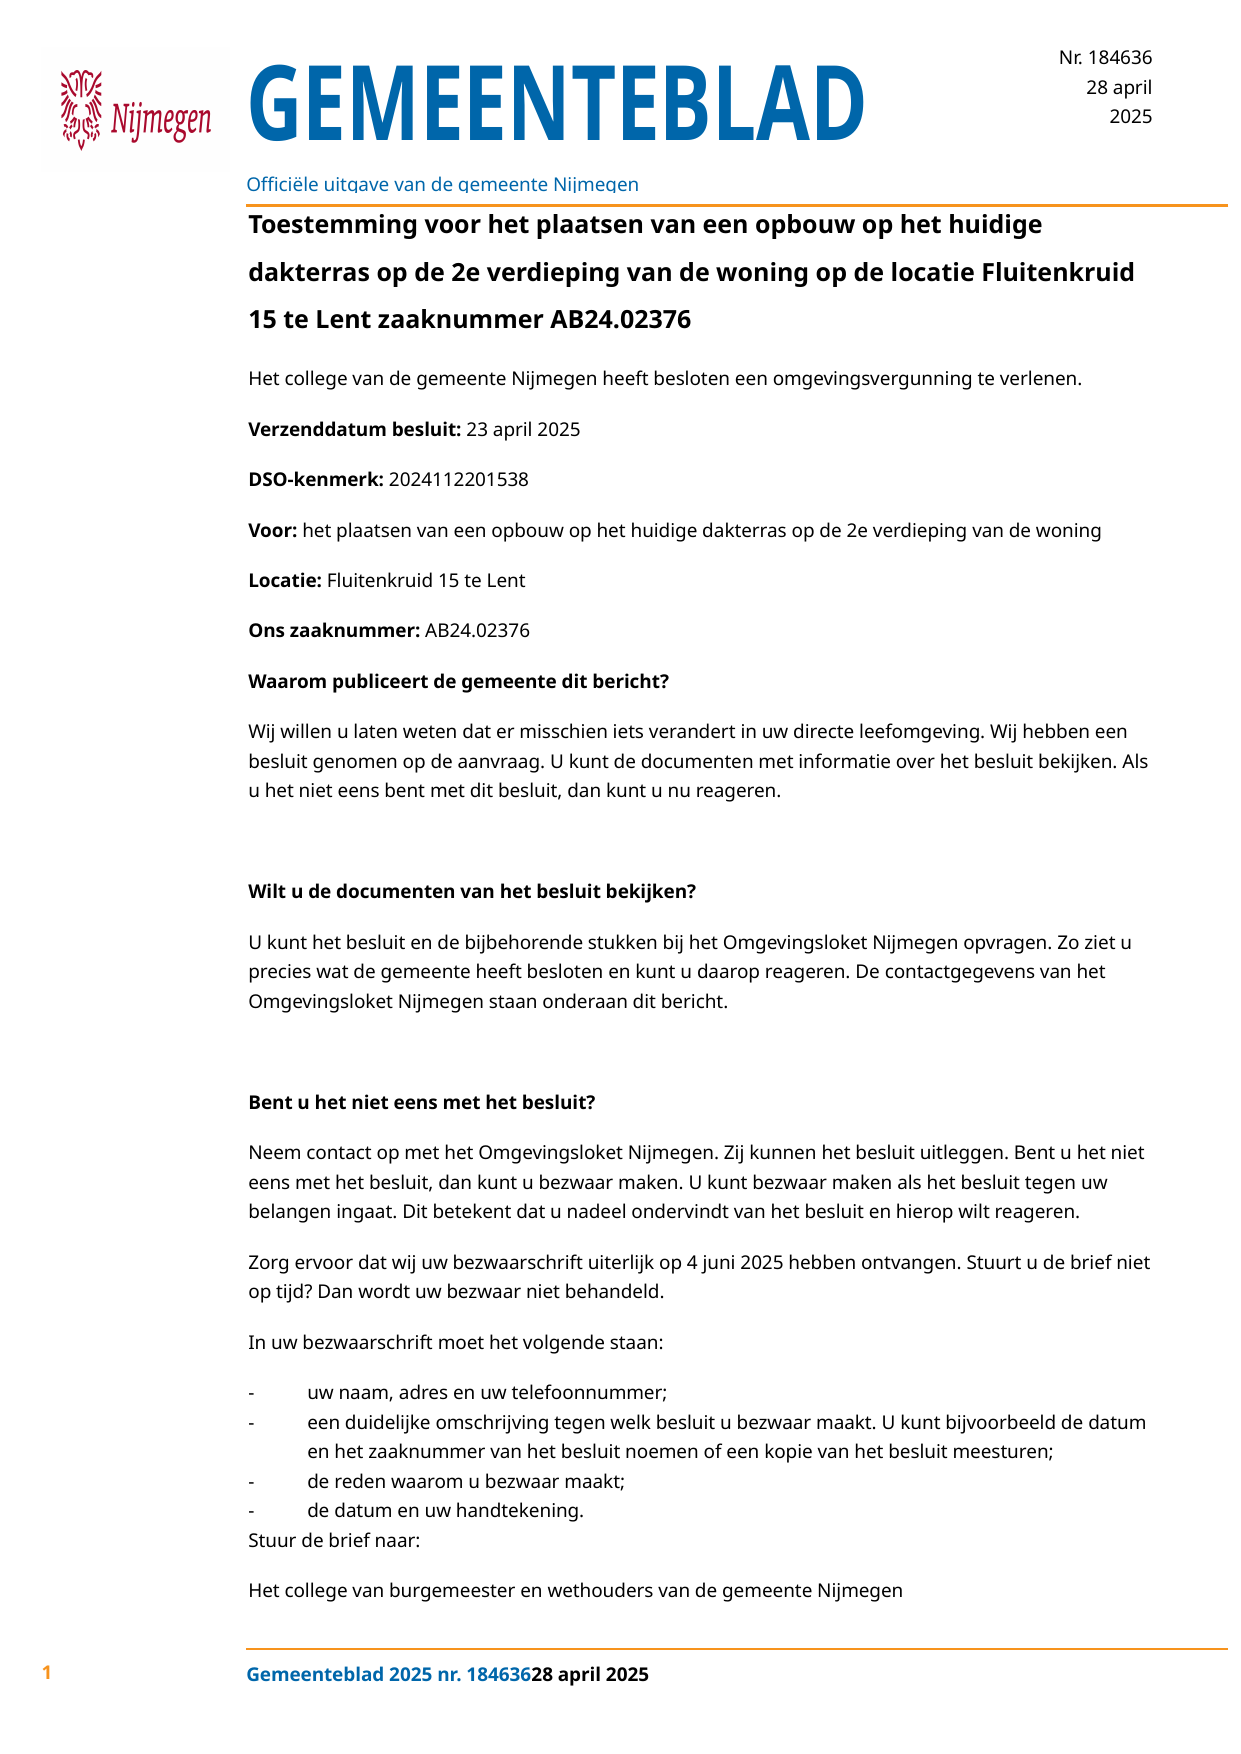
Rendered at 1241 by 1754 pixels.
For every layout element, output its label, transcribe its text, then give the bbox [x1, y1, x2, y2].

list een duidelijke omschrijving tegen welk besluit u bezwaar maakt. U kunt bijvoorbeeld de datum en het zaaknummer van het besluit noemen of een kopie van het besluit meesturen; [248, 1409, 1152, 1464]
list de datum en uw handtekening. [248, 1498, 1152, 1523]
list de reden waarom u bezwaar maakt; [248, 1468, 1152, 1494]
text Locatie: Fluitenkruid 15 te Lent [248, 567, 1152, 593]
text In uw bezwaarschrift moet het volgende staan: [248, 1329, 1152, 1354]
text Verzenddatum besluit: 23 april 2025 [248, 416, 1152, 442]
text Wilt u de documenten van het besluit bekijken? [248, 878, 1152, 904]
text Wij willen u laten weten dat er misschien iets verandert in uw directe leefomgeving. Wij hebben een besluit genomen op de aanvraag. U kunt de documenten met informatie over het besluit bekijken. Als u het niet eens bent met dit besluit, dan kunt u nu reageren. [248, 718, 1152, 803]
text Het college van de gemeente Nijmegen heeft besloten een omgevingsvergunning te verlenen. [248, 366, 1152, 391]
text Zorg ervoor dat wij uw bezwaarschrift uiterlijk op 4 juni 2025 hebben ontvangen. Stuurt u de brief niet op tijd? Dan wordt uw bezwaar niet behandeld. [248, 1249, 1152, 1304]
text Toestemming voor het plaatsen van een opbouw op het huidige dakterras op de 2e verdieping van de woning op de locatie Fluitenkruid 15 te Lent zaaknummer AB24.02376 [248, 207, 1152, 336]
text U kunt het besluit en de bijbehorende stukken bij het Omgevingsloket Nijmegen opvragen. Zo ziet u precies wat de gemeente heeft besloten en kunt u daarop reageren. De contactgegevens van het Omgevingsloket Nijmegen staan onderaan dit bericht. [248, 929, 1152, 1014]
text DSO-kenmerk: 2024112201538 [248, 466, 1152, 492]
picture [41, 47, 231, 172]
list uw naam, adres en uw telefoonnummer; [248, 1379, 1152, 1405]
text Stuur de brief naar: [248, 1527, 1152, 1553]
text Ons zaaknummer: AB24.02376 [248, 618, 1152, 643]
text Bent u het niet eens met het besluit? [248, 1089, 1152, 1114]
text Waarom publiceert de gemeente dit bericht? [248, 668, 1152, 694]
text Voor: het plaatsen van een opbouw op het huidige dakterras op de 2e verdieping van de woning [248, 517, 1152, 542]
text Neem contact op met het Omgevingsloket Nijmegen. Zij kunnen het besluit uitleggen. Bent u het niet eens met het besluit, dan kunt u bezwaar maken. U kunt bezwaar maken als het besluit tegen uw belangen ingaat. Dit betekent dat u nadeel ondervindt van het besluit en hierop wilt reageren. [248, 1139, 1152, 1224]
text Het college van burgemeester en wethouders van de gemeente Nijmegen [248, 1578, 1152, 1603]
